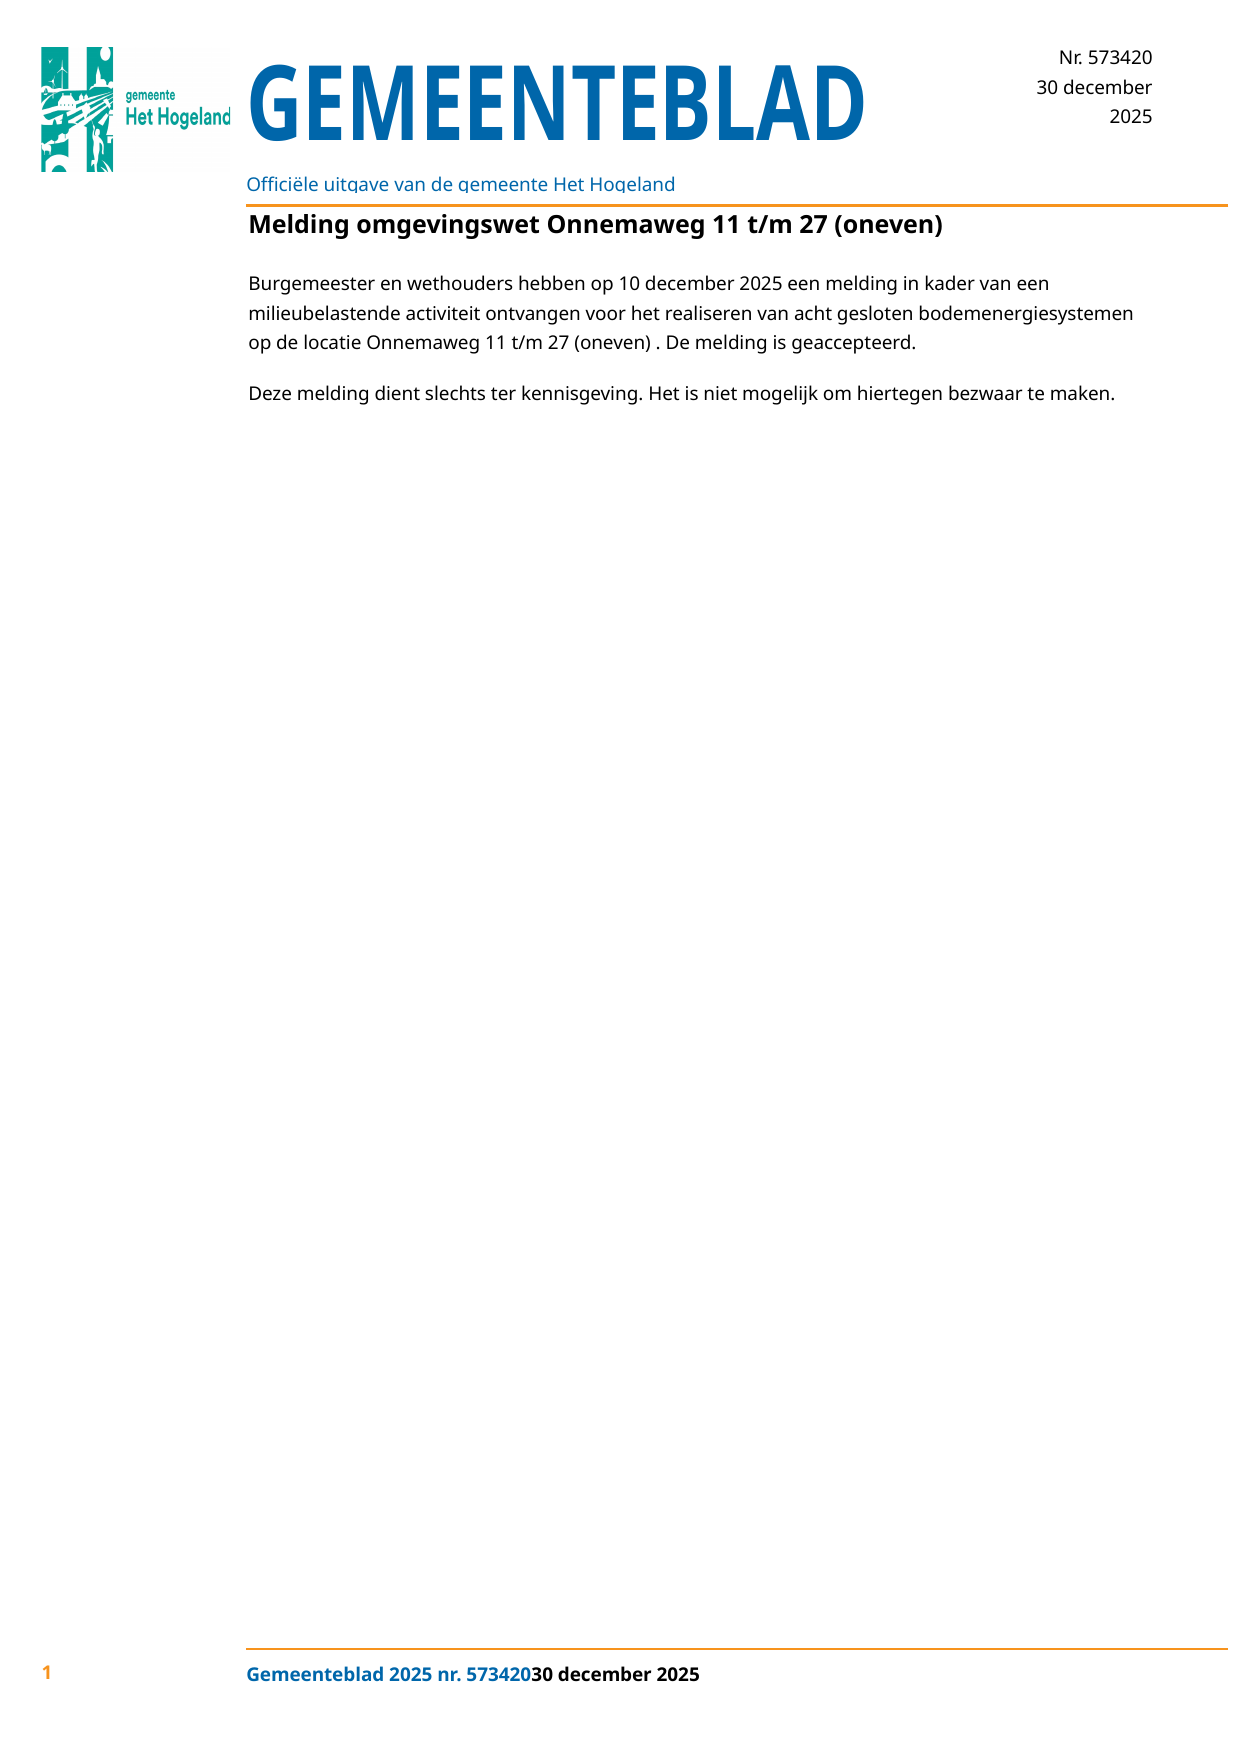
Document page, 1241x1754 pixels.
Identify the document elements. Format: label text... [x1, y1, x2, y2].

text Melding omgevingswet Onnemaweg 11 t/m 27 (oneven) [248, 207, 1152, 241]
text Burgemeester en wethouders hebben op 10 december 2025 een melding in kader van een milieubelastende activiteit ontvangen voor het realiseren van acht gesloten bodemenergiesystemen op de locatie Onnemaweg 11 t/m 27 (oneven) . De melding is geaccepteerd. [248, 270, 1152, 355]
text Deze melding dient slechts ter kennisgeving. Het is niet mogelijk om hiertegen bezwaar te maken. [248, 380, 1152, 406]
picture [41, 47, 231, 172]
